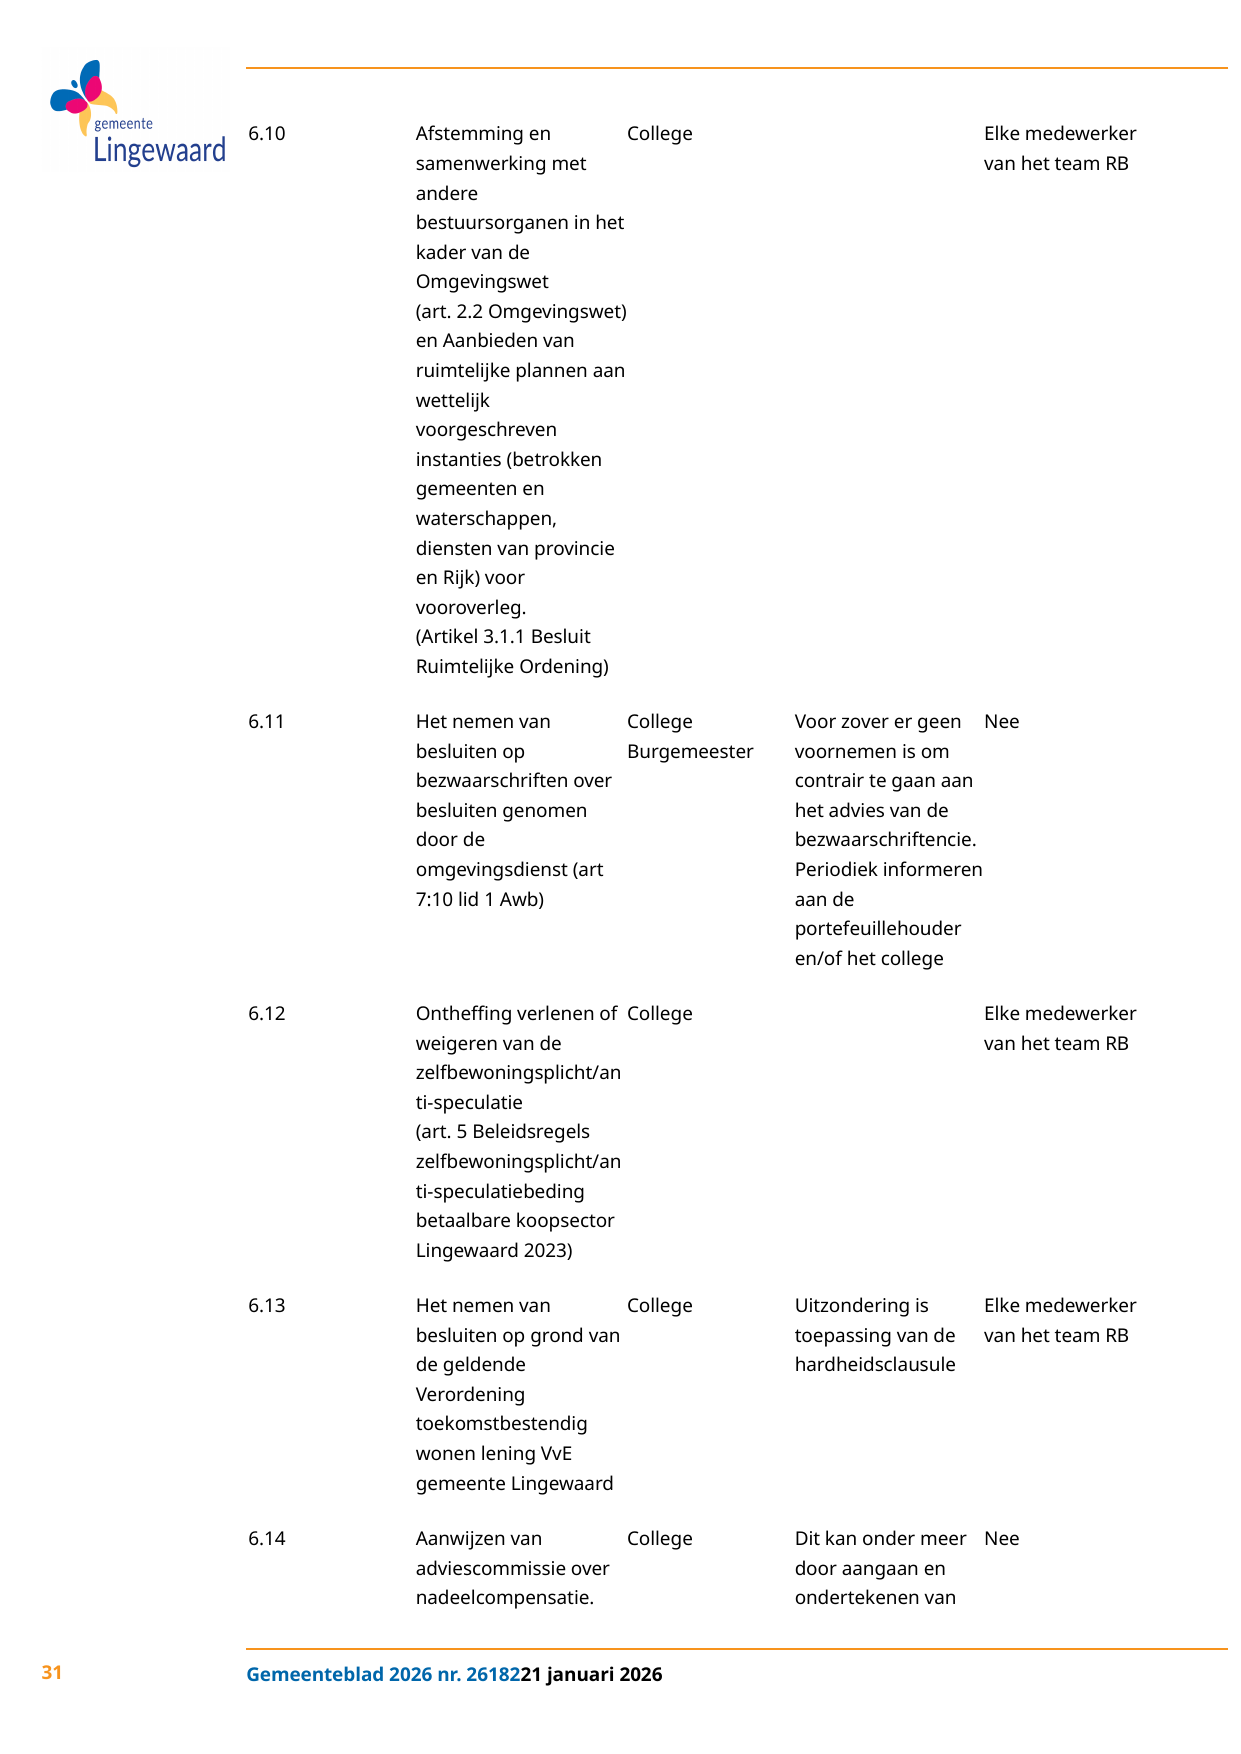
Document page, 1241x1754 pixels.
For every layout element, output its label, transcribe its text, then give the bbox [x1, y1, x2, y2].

table_cell Het nemen van besluiten op grond van de geldende Verordening toekomstbestendig wonen lening VvE gemeente Lingewaard [416, 1292, 627, 1525]
table_cell College [627, 1525, 794, 1610]
table_cell College [627, 121, 794, 708]
table_cell College [627, 1000, 794, 1292]
table_cell Elke medewerker van het team RB [984, 1292, 1152, 1525]
table_cell [795, 95, 984, 121]
table_cell College [627, 1292, 794, 1525]
table_cell Nee [984, 1525, 1152, 1610]
table_cell Elke medewerker van het team RB [984, 121, 1152, 708]
table_cell Ontheffing verlenen of weigeren van de zelfbewoningsplicht/anti-speculatie (art. 5 Beleidsregels zelfbewoningsplicht/anti-speculatiebeding betaalbare koopsector Lingewaard 2023) [416, 1000, 627, 1292]
table_cell [795, 1000, 984, 1292]
table_cell 6.12 [248, 1000, 416, 1292]
table_cell 6.14 [248, 1525, 416, 1610]
table_cell [627, 95, 794, 121]
table_cell 6.13 [248, 1292, 416, 1525]
table_cell Voor zover er geen voornemen is om contrair te gaan aan het advies van de bezwaarschriftencie. Periodiek informeren aan de portefeuillehouder en/of het college [795, 708, 984, 1000]
table_cell Uitzondering is toepassing van de hardheidsclausule [795, 1292, 984, 1525]
table_cell [984, 95, 1152, 121]
table_cell Dit kan onder meer door aangaan en ondertekenen van [795, 1525, 984, 1610]
picture [41, 47, 231, 172]
table_cell Afstemming en samenwerking met andere bestuursorganen in het kader van de Omgevingswet (art. 2.2 Omgevingswet) en Aanbieden van ruimtelijke plannen aan wettelijk voorgeschreven instanties (betrokken gemeenten en waterschappen, diensten van provincie en Rijk) voor vooroverleg. (Artikel 3.1.1 Besluit Ruimtelijke Ordening) [416, 121, 627, 708]
table_cell [795, 121, 984, 708]
table_cell Nee [984, 708, 1152, 1000]
table_cell Het nemen van besluiten op bezwaarschriften over besluiten genomen door de omgevingsdienst (art 7:10 lid 1 Awb) [416, 708, 627, 1000]
table_cell Aanwijzen van adviescommissie over nadeelcompensatie. [416, 1525, 627, 1610]
table_cell [248, 95, 416, 121]
table_cell 6.10 [248, 121, 416, 708]
table_cell 6.11 [248, 708, 416, 1000]
table_cell [416, 95, 627, 121]
table_cell College Burgemeester [627, 708, 794, 1000]
table_cell Elke medewerker van het team RB [984, 1000, 1152, 1292]
